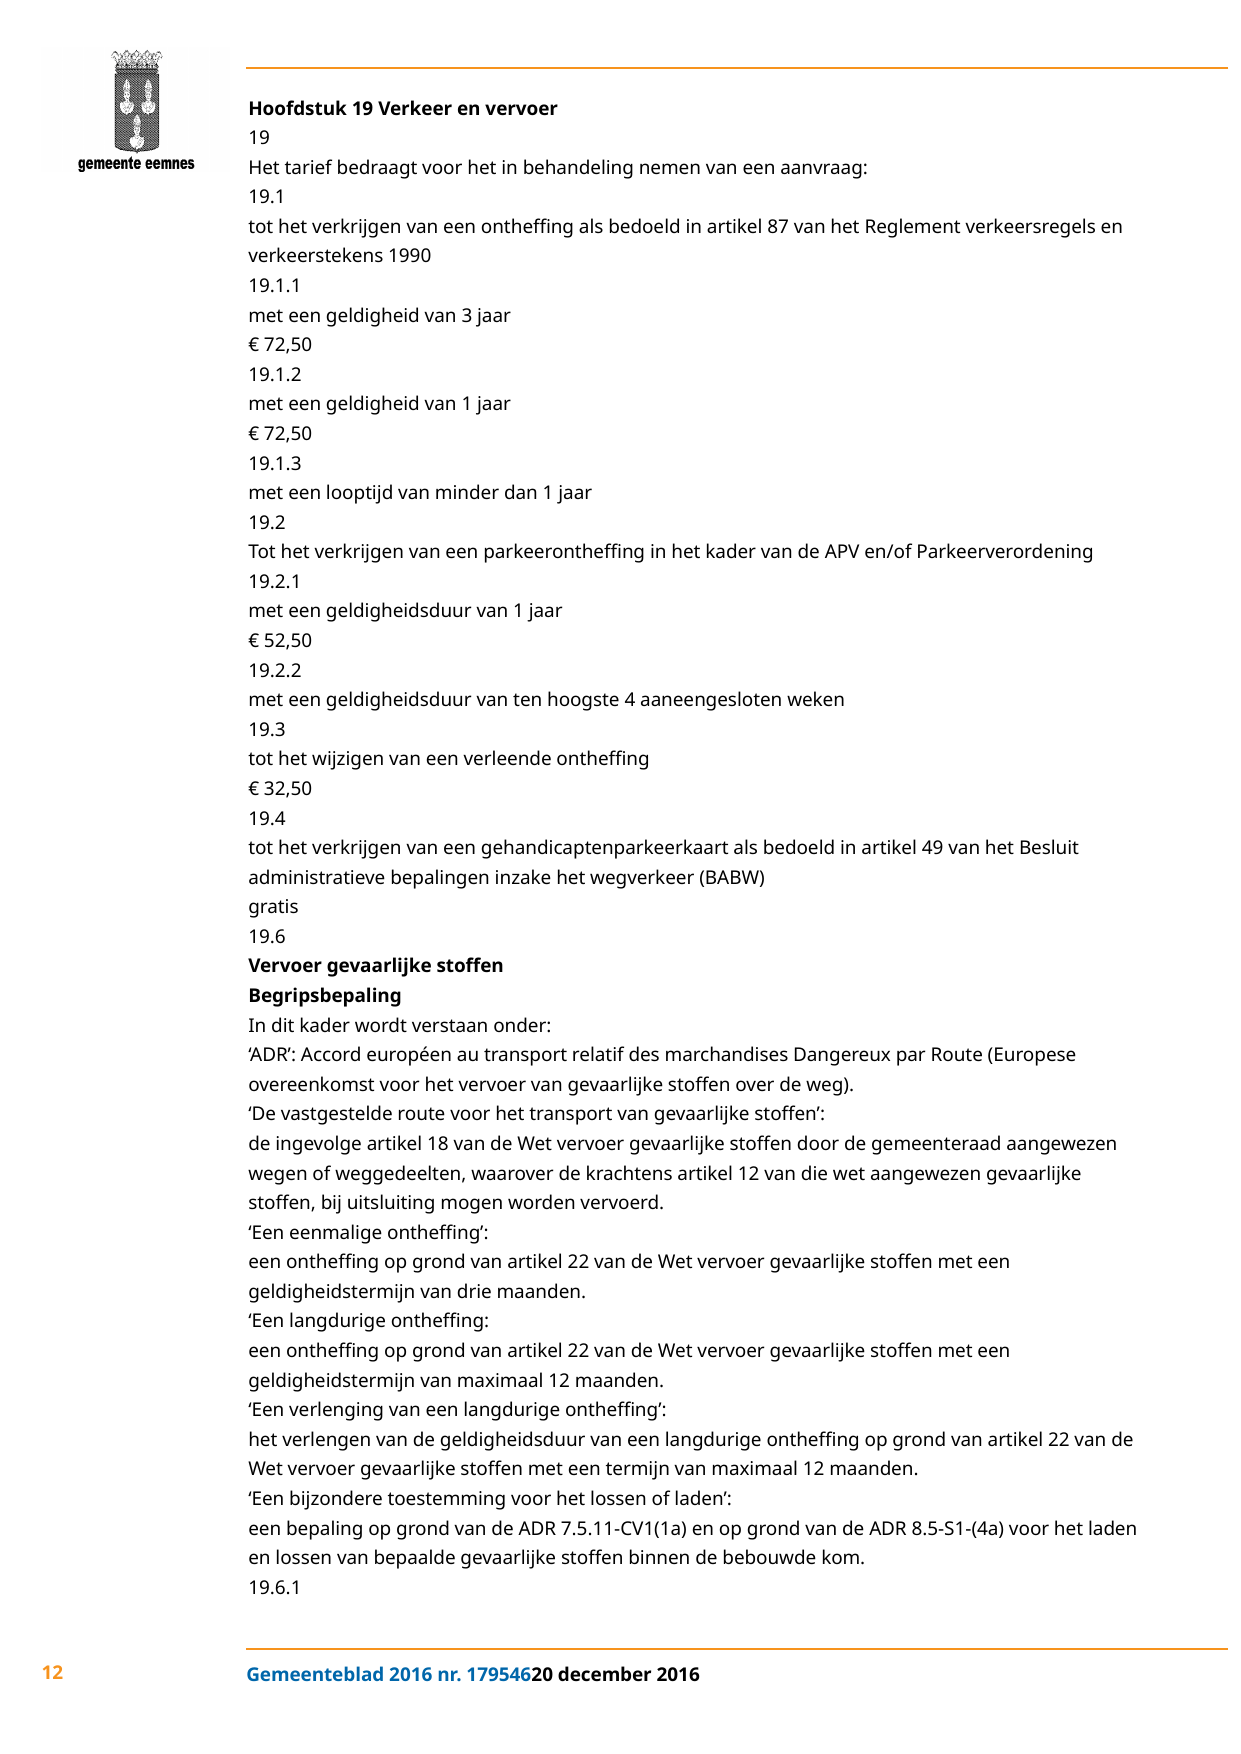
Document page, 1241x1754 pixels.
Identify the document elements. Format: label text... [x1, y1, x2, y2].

text 19.6 [248, 923, 1152, 949]
text ‘Een bijzondere toestemming voor het lossen of laden’: [248, 1485, 1152, 1511]
text ‘Een eenmalige ontheffing’: [248, 1219, 1152, 1245]
text een ontheffing op grond van artikel 22 van de Wet vervoer gevaarlijke stoffen met een geldigheidstermijn van drie maanden. [248, 1248, 1152, 1304]
text 19.2 [248, 509, 1152, 535]
text een bepaling op grond van de ADR 7.5.11-CV1(1a) en op grond van de ADR 8.5-S1-(4a) voor het laden en lossen van bepaalde gevaarlijke stoffen binnen de bebouwde kom. [248, 1515, 1152, 1570]
text gratis [248, 893, 1152, 919]
text tot het verkrijgen van een ontheffing als bedoeld in artikel 87 van het Reglement verkeersregels en verkeerstekens 1990 [248, 213, 1152, 268]
text met een geldigheid van 1 jaar [248, 391, 1152, 416]
text € 72,50 [248, 331, 1152, 357]
text € 52,50 [248, 627, 1152, 653]
text Begripsbepaling [248, 982, 1152, 1008]
text de ingevolge artikel 18 van de Wet vervoer gevaarlijke stoffen door de gemeenteraad aangewezen wegen of weggedeelten, waarover de krachtens artikel 12 van die wet aangewezen gevaarlijke stoffen, bij uitsluiting mogen worden vervoerd. [248, 1130, 1152, 1215]
text 19.4 [248, 805, 1152, 831]
text 19.3 [248, 716, 1152, 742]
text Tot het verkrijgen van een parkeerontheffing in het kader van de APV en/of Parkeerverordening [248, 538, 1152, 564]
text 19.1.1 [248, 272, 1152, 298]
text 19.1 [248, 183, 1152, 209]
text 19.6.1 [248, 1574, 1152, 1600]
text In dit kader wordt verstaan onder: [248, 1012, 1152, 1038]
text met een looptijd van minder dan 1 jaar [248, 479, 1152, 505]
text een ontheffing op grond van artikel 22 van de Wet vervoer gevaarlijke stoffen met een geldigheidstermijn van maximaal 12 maanden. [248, 1337, 1152, 1393]
text met een geldigheidsduur van 1 jaar [248, 598, 1152, 623]
text ‘Een langdurige ontheffing: [248, 1308, 1152, 1333]
text 19 [248, 124, 1152, 150]
text ‘ADR’: Accord européen au transport relatif des marchandises Dangereux par Route (Europese overeenkomst voor het vervoer van gevaarlijke stoffen over de weg). [248, 1041, 1152, 1097]
text 19.2.2 [248, 657, 1152, 683]
text Hoofdstuk 19 Verkeer en vervoer [248, 95, 1152, 121]
picture [41, 47, 231, 172]
text ‘De vastgestelde route voor het transport van gevaarlijke stoffen’: [248, 1101, 1152, 1126]
text € 72,50 [248, 420, 1152, 446]
text met een geldigheidsduur van ten hoogste 4 aaneengesloten weken [248, 686, 1152, 712]
text € 32,50 [248, 775, 1152, 801]
text Vervoer gevaarlijke stoffen [248, 953, 1152, 978]
text tot het verkrijgen van een gehandicaptenparkeerkaart als bedoeld in artikel 49 van het Besluit administratieve bepalingen inzake het wegverkeer (BABW) [248, 834, 1152, 890]
text ‘Een verlenging van een langdurige ontheffing’: [248, 1396, 1152, 1422]
text 19.1.2 [248, 361, 1152, 387]
text Het tarief bedraagt voor het in behandeling nemen van een aanvraag: [248, 154, 1152, 180]
text 19.2.1 [248, 568, 1152, 594]
text met een geldigheid van 3 jaar [248, 302, 1152, 328]
text tot het wijzigen van een verleende ontheffing [248, 746, 1152, 771]
text 19.1.3 [248, 450, 1152, 476]
text het verlengen van de geldigheidsduur van een langdurige ontheffing op grond van artikel 22 van de Wet vervoer gevaarlijke stoffen met een termijn van maximaal 12 maanden. [248, 1426, 1152, 1481]
